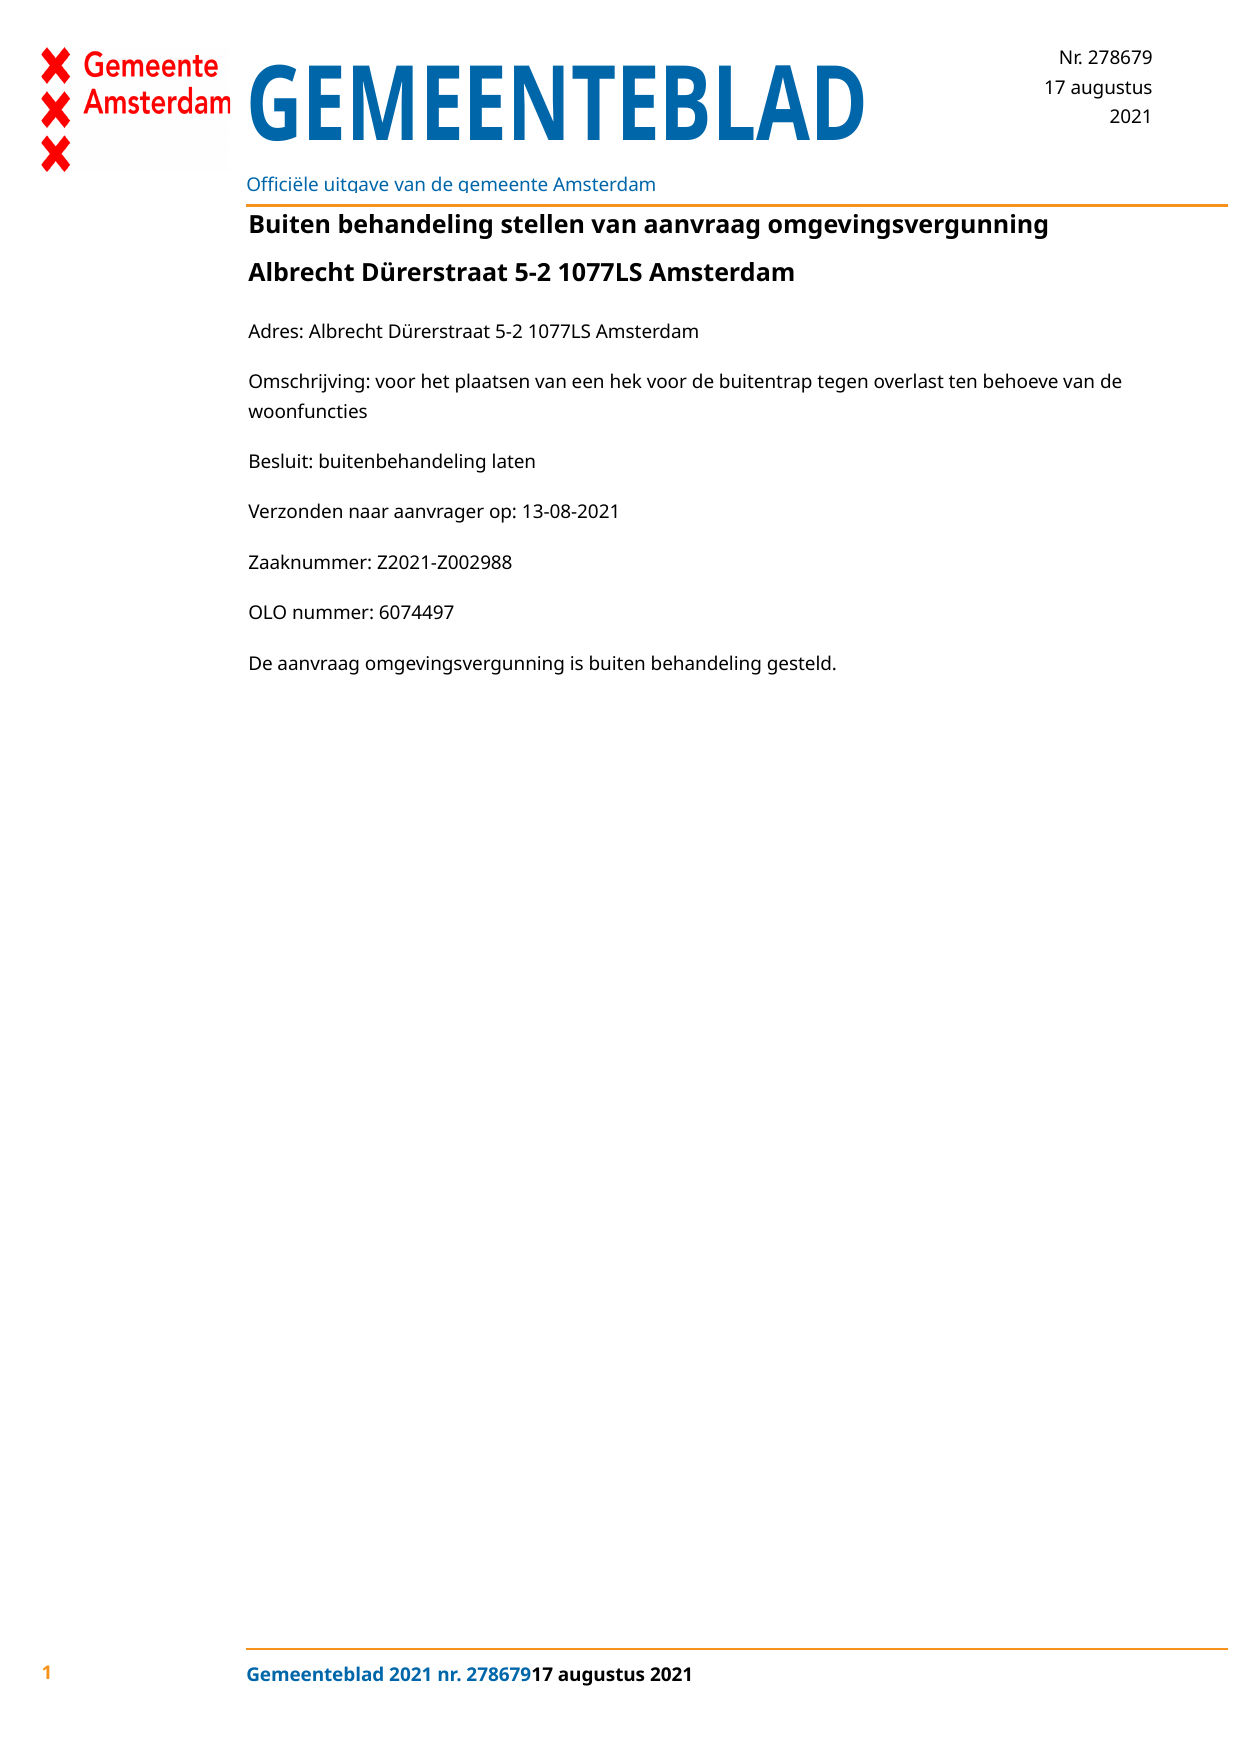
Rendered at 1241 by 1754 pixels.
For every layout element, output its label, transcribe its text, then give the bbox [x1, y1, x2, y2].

text Adres: Albrecht Dürerstraat 5-2 1077LS Amsterdam [248, 318, 1152, 344]
text Besluit: buitenbehandeling laten [248, 448, 1152, 474]
text Omschrijving: voor het plaatsen van een hek voor de buitentrap tegen overlast ten behoeve van de woonfuncties [248, 368, 1152, 424]
picture [41, 47, 231, 172]
text Buiten behandeling stellen van aanvraag omgevingsvergunning Albrecht Dürerstraat 5-2 1077LS Amsterdam [248, 207, 1152, 288]
text OLO nummer: 6074497 [248, 599, 1152, 625]
text Zaaknummer: Z2021-Z002988 [248, 549, 1152, 575]
text De aanvraag omgevingsvergunning is buiten behandeling gesteld. [248, 650, 1152, 676]
text Verzonden naar aanvrager op: 13-08-2021 [248, 499, 1152, 524]
